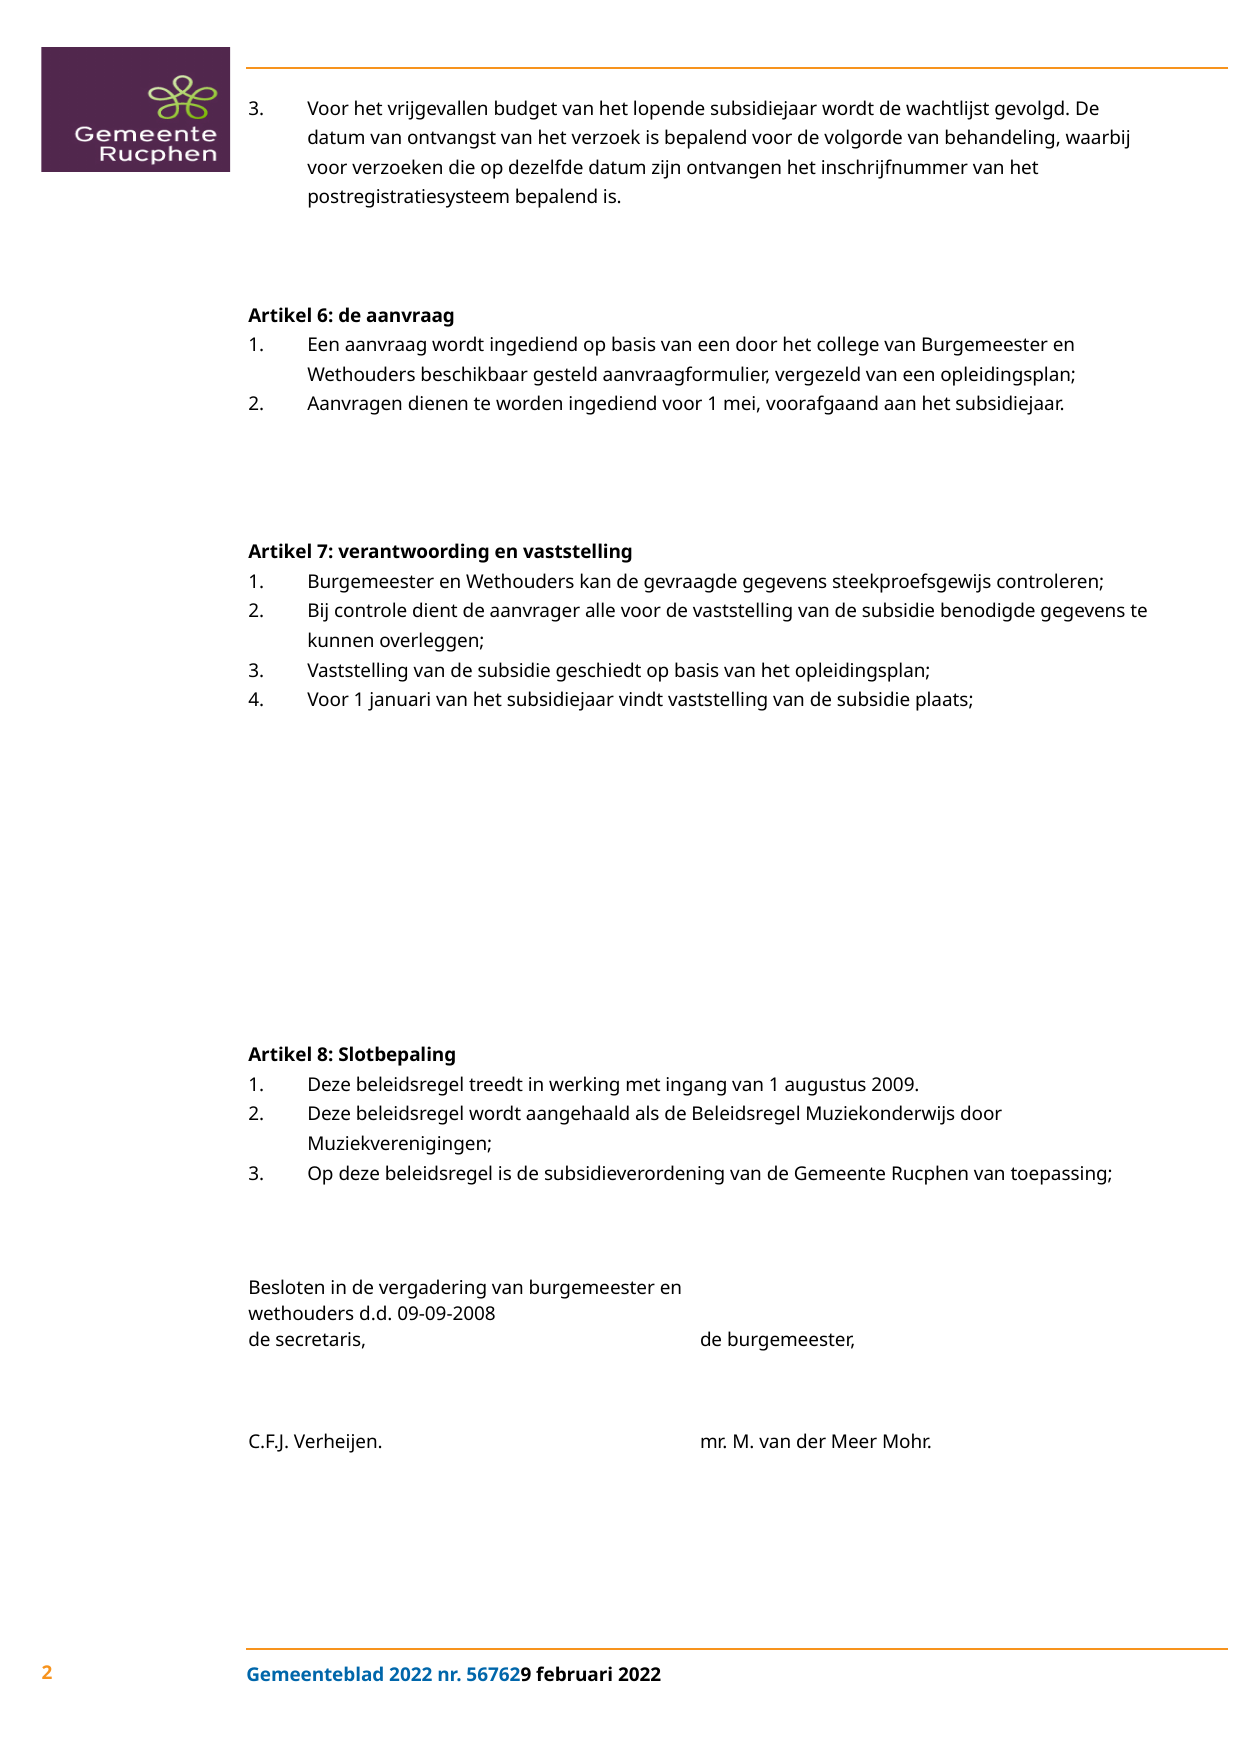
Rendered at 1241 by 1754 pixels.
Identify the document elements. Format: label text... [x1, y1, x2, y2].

text Artikel 7: verantwoording en vaststelling [248, 538, 1152, 564]
list Deze beleidsregel wordt aangehaald als de Beleidsregel Muziekonderwijs door Muziekverenigingen; [248, 1101, 1152, 1156]
table_cell de burgemeester, [700, 1326, 1152, 1352]
picture [41, 47, 231, 172]
text Artikel 8: Slotbepaling [248, 1041, 1152, 1067]
table_cell C.F.J. Verheijen. [248, 1429, 700, 1454]
list Burgemeester en Wethouders kan de gevraagde gegevens steekproefsgewijs controleren; [248, 568, 1152, 594]
table_cell wethouders d.d. 09-09-2008 [248, 1300, 1152, 1326]
list Vaststelling van de subsidie geschiedt op basis van het opleidingsplan; [248, 657, 1152, 683]
list Een aanvraag wordt ingediend op basis van een door het college van Burgemeester en Wethouders beschikbaar gesteld aanvraagformulier, vergezeld van een opleidingsplan; [248, 331, 1152, 387]
table_cell [248, 1352, 1152, 1377]
list Aanvragen dienen te worden ingediend voor 1 mei, voorafgaand aan het subsidiejaar. [248, 391, 1152, 416]
list Deze beleidsregel treedt in werking met ingang van 1 augustus 2009. [248, 1071, 1152, 1097]
text Artikel 6: de aanvraag [248, 302, 1152, 328]
table_cell [248, 1403, 1152, 1429]
table_header Besloten in de vergadering van burgemeester en [248, 1274, 1152, 1300]
list Voor het vrijgevallen budget van het lopende subsidiejaar wordt de wachtlijst gevolgd. De datum van ontvangst van het verzoek is bepalend voor de volgorde van behandeling, waarbij voor verzoeken die op dezelfde datum zijn ontvangen het inschrijfnummer van het postregistratiesysteem bepalend is. [248, 95, 1152, 209]
list Bij controle dient de aanvrager alle voor de vaststelling van de subsidie benodigde gegevens te kunnen overleggen; [248, 598, 1152, 653]
list Voor 1 januari van het subsidiejaar vindt vaststelling van de subsidie plaats; [248, 686, 1152, 712]
table_cell [248, 1377, 1152, 1403]
table_cell mr. M. van der Meer Mohr. [700, 1429, 1152, 1454]
table_cell de secretaris, [248, 1326, 700, 1352]
list Op deze beleidsregel is de subsidieverordening van de Gemeente Rucphen van toepassing; [248, 1160, 1152, 1186]
